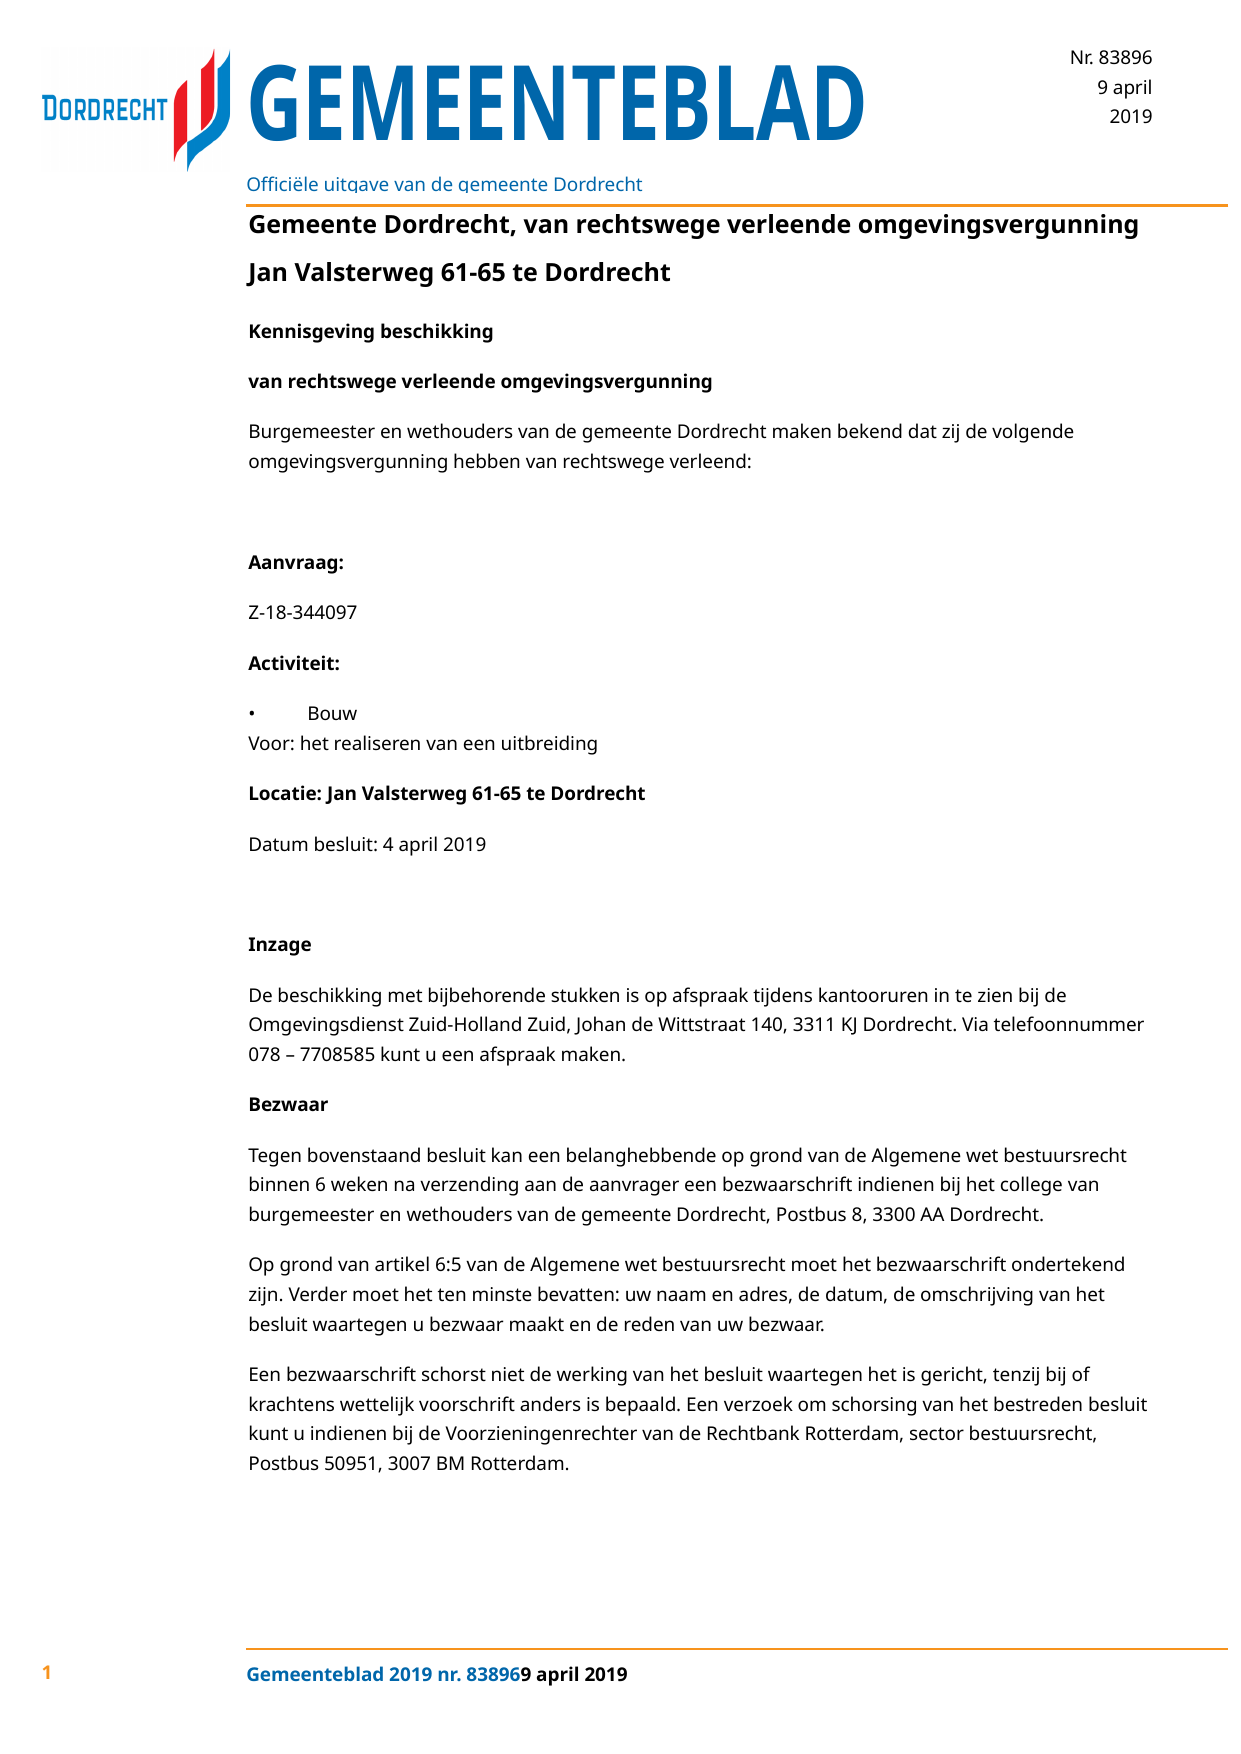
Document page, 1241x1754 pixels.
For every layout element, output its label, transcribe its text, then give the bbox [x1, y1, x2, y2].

text Bezwaar [248, 1092, 1152, 1117]
text Activiteit: [248, 650, 1152, 676]
text Kennisgeving beschikking [248, 318, 1152, 344]
text Datum besluit: 4 april 2019 [248, 831, 1152, 857]
text Een bezwaarschrift schorst niet de werking van het besluit waartegen het is gericht, tenzij bij of krachtens wettelijk voorschrift anders is bepaald. Een verzoek om schorsing van het bestreden besluit kunt u indienen bij de Voorzieningenrechter van de Rechtbank Rotterdam, sector bestuursrecht, Postbus 50951, 3007 BM Rotterdam. [248, 1361, 1152, 1476]
text Z-18-344097 [248, 599, 1152, 625]
text Gemeente Dordrecht, van rechtswege verleende omgevingsvergunning Jan Valsterweg 61-65 te Dordrecht [248, 207, 1152, 288]
text De beschikking met bijbehorende stukken is op afspraak tijdens kantooruren in te zien bij de Omgevingsdienst Zuid-Holland Zuid, Johan de Wittstraat 140, 3311 KJ Dordrecht. Via telefoonnummer 078 – 7708585 kunt u een afspraak maken. [248, 982, 1152, 1067]
text Voor: het realiseren van een uitbreiding [248, 730, 1152, 756]
text Aanvraag: [248, 549, 1152, 575]
text van rechtswege verleende omgevingsvergunning [248, 368, 1152, 394]
picture [41, 47, 231, 172]
text Inzage [248, 932, 1152, 957]
list Bouw [248, 700, 1152, 726]
text Burgemeester en wethouders van de gemeente Dordrecht maken bekend dat zij de volgende omgevingsvergunning hebben van rechtswege verleend: [248, 419, 1152, 474]
text Op grond van artikel 6:5 van de Algemene wet bestuursrecht moet het bezwaarschrift ondertekend zijn. Verder moet het ten minste bevatten: uw naam en adres, de datum, de omschrijving van het besluit waartegen u bezwaar maakt en de reden van uw bezwaar. [248, 1252, 1152, 1337]
text Locatie: Jan Valsterweg 61-65 te Dordrecht [248, 780, 1152, 806]
text Tegen bovenstaand besluit kan een belanghebbende op grond van de Algemene wet bestuursrecht binnen 6 weken na verzending aan de aanvrager een bezwaarschrift indienen bij het college van burgemeester en wethouders van de gemeente Dordrecht, Postbus 8, 3300 AA Dordrecht. [248, 1142, 1152, 1227]
